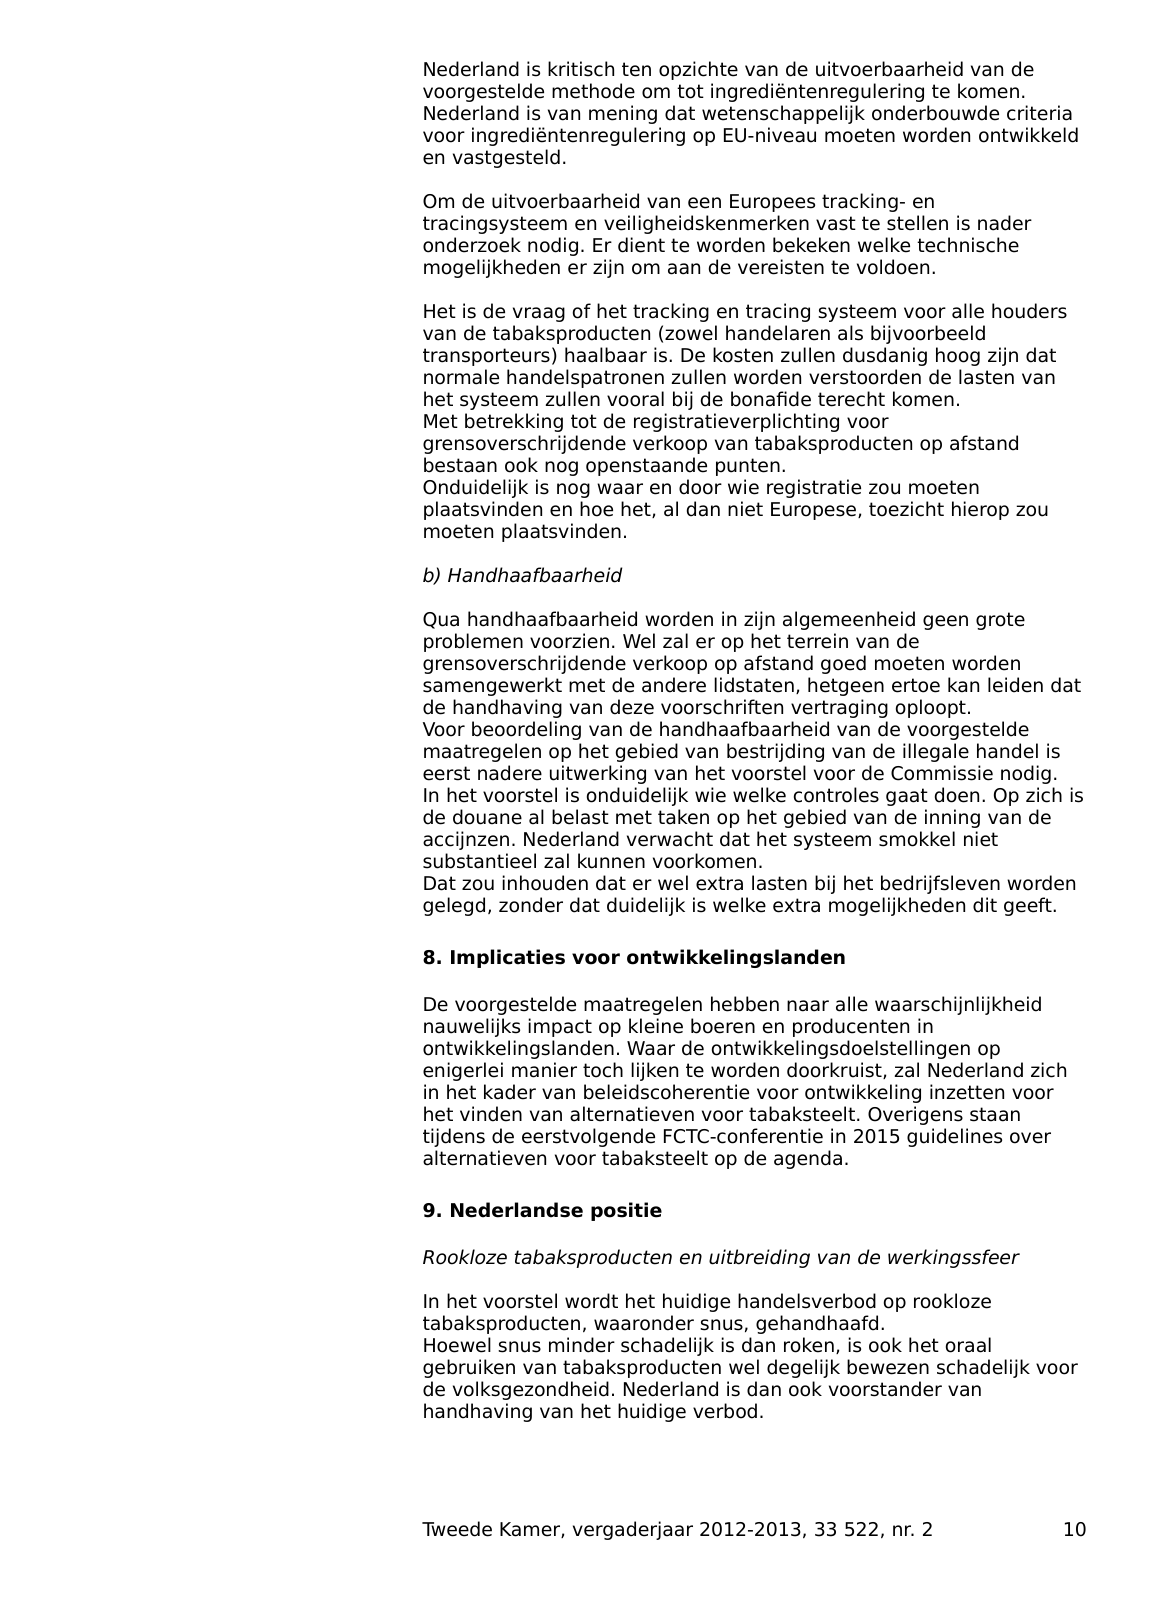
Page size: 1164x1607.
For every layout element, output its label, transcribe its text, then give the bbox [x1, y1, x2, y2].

text In het voorstel is onduidelijk wie welke controles gaat doen. Op zich is de douane al belast met taken op het gebied van de inning van de accijnzen. Nederland verwacht dat het systeem smokkel niet substantieel zal kunnen voorkomen. [422, 785, 1087, 873]
text Qua handhaafbaarheid worden in zijn algemeenheid geen grote problemen voorzien. Wel zal er op het terrein van de grensoverschrijdende verkoop op afstand goed moeten worden samengewerkt met de andere lidstaten, hetgeen ertoe kan leiden dat de handhaving van deze voorschriften vertraging oploopt. [422, 609, 1087, 719]
text Het is de vraag of het tracking en tracing systeem voor alle houders van de tabaksproducten (zowel handelaren als bijvoorbeeld transporteurs) haalbaar is. De kosten zullen dusdanig hoog zijn dat normale handelspatronen zullen worden verstoorden de lasten van het systeem zullen vooral bij de bonafide terecht komen. [422, 301, 1087, 411]
text De voorgestelde maatregelen hebben naar alle waarschijnlijkheid nauwelijks impact op kleine boeren en producenten in ontwikkelingslanden. Waar de ontwikkelingsdoelstellingen op enigerlei manier toch lijken te worden doorkruist, zal Nederland zich in het kader van beleidscoherentie voor ontwikkeling inzetten voor het vinden van alternatieven voor tabaksteelt. Overigens staan tijdens de eerstvolgende FCTC-conferentie in 2015 guidelines over alternatieven voor tabaksteelt op de agenda. [422, 994, 1087, 1170]
text In het voorstel wordt het huidige handelsverbod op rookloze tabaksproducten, waaronder snus, gehandhaafd. [422, 1291, 1087, 1335]
text Voor beoordeling van de handhaafbaarheid van de voorgestelde maatregelen op het gebied van bestrijding van de illegale handel is eerst nadere uitwerking van het voorstel voor de Commissie nodig. [422, 719, 1087, 785]
subtitle b) Handhaafbaarheid [422, 565, 1087, 587]
subtitle 9. Nederlandse positie [422, 1200, 1087, 1222]
text Dat zou inhouden dat er wel extra lasten bij het bedrijfsleven worden gelegd, zonder dat duidelijk is welke extra mogelijkheden dit geeft. [422, 873, 1087, 917]
text Nederland is kritisch ten opzichte van de uitvoerbaarheid van de voorgestelde methode om tot ingrediëntenregulering te komen. Nederland is van mening dat wetenschappelijk onderbouwde criteria voor ingrediëntenregulering op EU-niveau moeten worden ontwikkeld en vastgesteld. [422, 59, 1087, 169]
subtitle Rookloze tabaksproducten en uitbreiding van de werkingssfeer [422, 1247, 1087, 1269]
text Onduidelijk is nog waar en door wie registratie zou moeten plaatsvinden en hoe het, al dan niet Europese, toezicht hierop zou moeten plaatsvinden. [422, 477, 1087, 543]
text Met betrekking tot de registratieverplichting voor grensoverschrijdende verkoop van tabaksproducten op afstand bestaan ook nog openstaande punten. [422, 411, 1087, 477]
subtitle 8. Implicaties voor ontwikkelingslanden [422, 947, 1087, 969]
text Om de uitvoerbaarheid van een Europees tracking- en tracingsysteem en veiligheidskenmerken vast te stellen is nader onderzoek nodig. Er dient te worden bekeken welke technische mogelijkheden er zijn om aan de vereisten te voldoen. [422, 191, 1087, 279]
text Hoewel snus minder schadelijk is dan roken, is ook het oraal gebruiken van tabaksproducten wel degelijk bewezen schadelijk voor de volksgezondheid. Nederland is dan ook voorstander van handhaving van het huidige verbod. [422, 1335, 1087, 1423]
